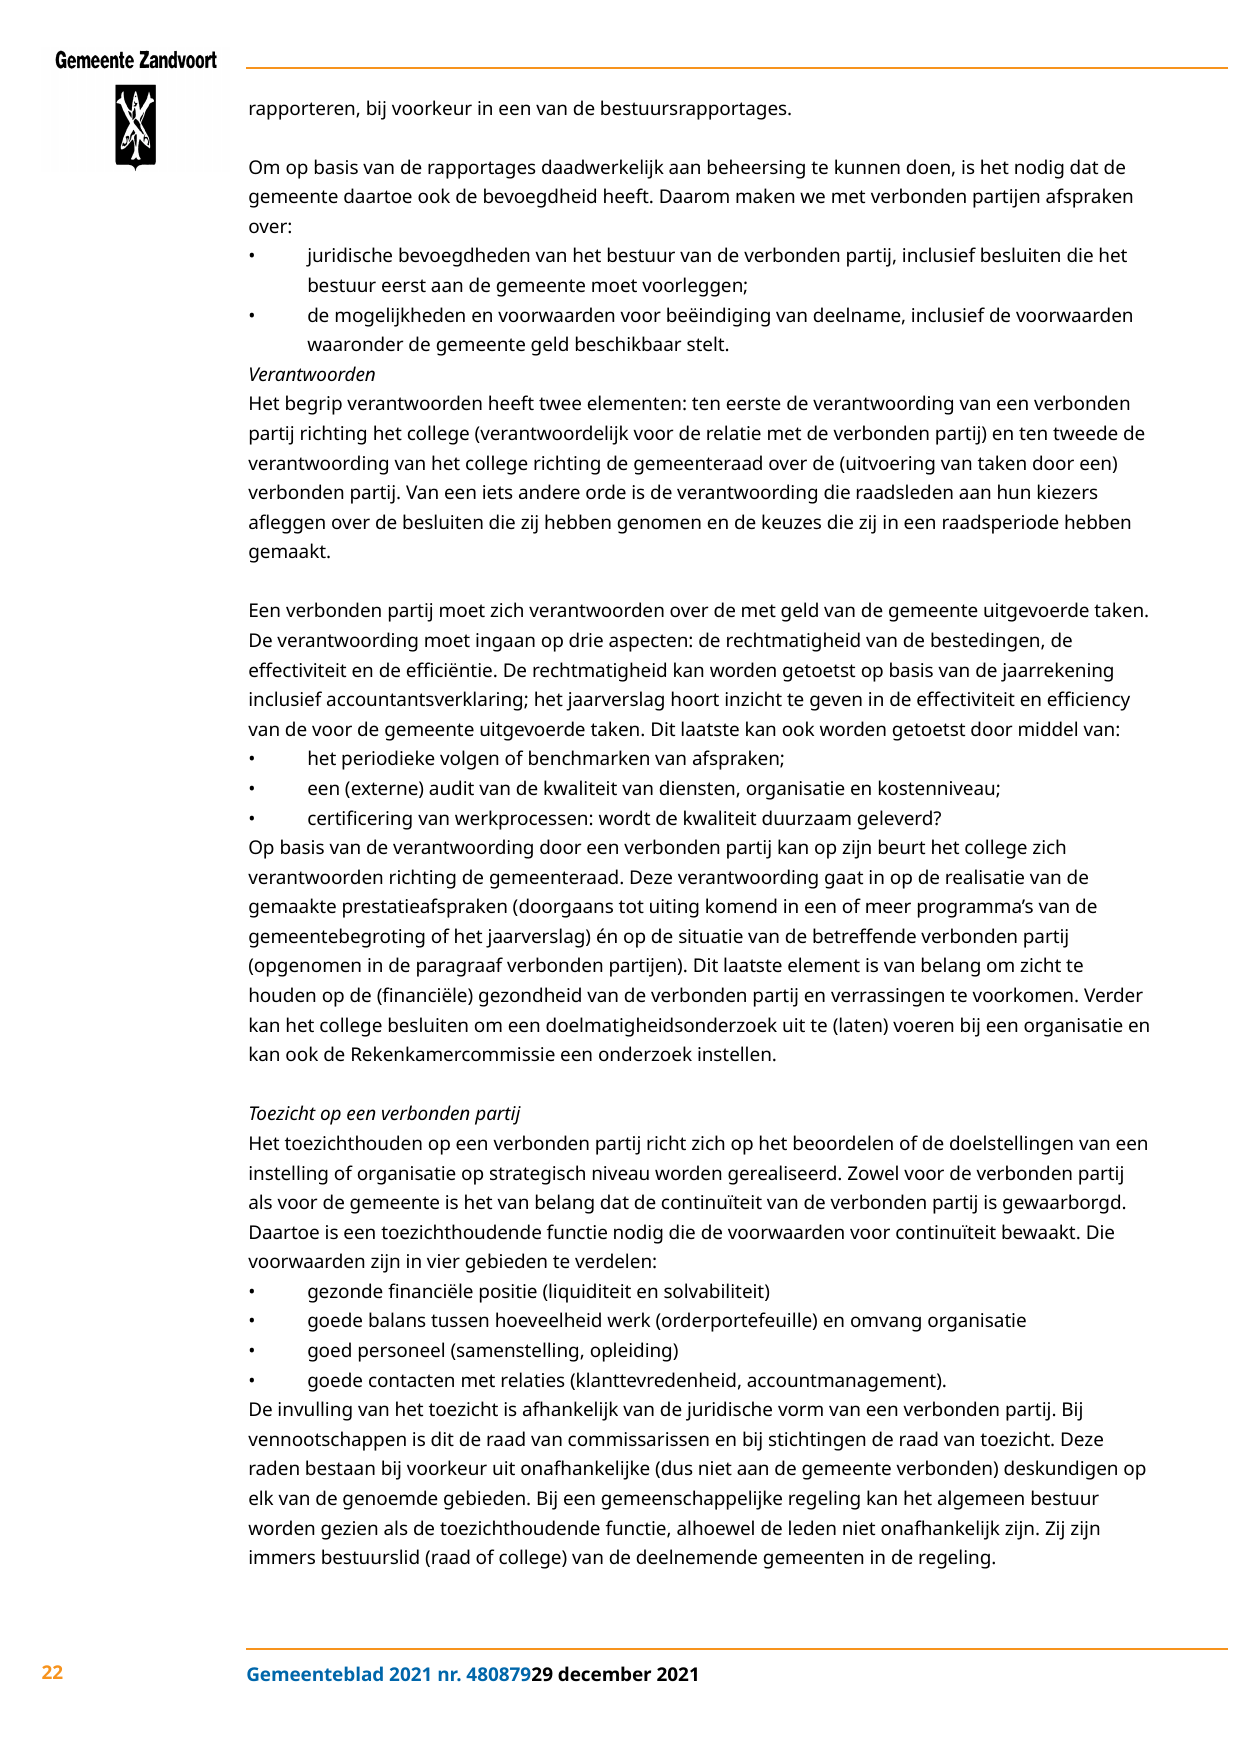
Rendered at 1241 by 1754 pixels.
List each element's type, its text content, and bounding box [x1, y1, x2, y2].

list gezonde financiële positie (liquiditeit en solvabiliteit) [248, 1278, 1152, 1304]
text Het begrip verantwoorden heeft twee elementen: ten eerste de verantwoording van een verbonden partij richting het college (verantwoordelijk voor de relatie met de verbonden partij) en ten tweede de verantwoording van het college richting de gemeenteraad over de (uitvoering van taken door een) verbonden partij. Van een iets andere orde is de verantwoording die raadsleden aan hun kiezers afleggen over de besluiten die zij hebben genomen en de keuzes die zij in een raadsperiode hebben gemaakt. [248, 391, 1152, 564]
text Om op basis van de rapportages daadwerkelijk aan beheersing te kunnen doen, is het nodig dat de gemeente daartoe ook de bevoegdheid heeft. Daarom maken we met verbonden partijen afspraken over: [248, 154, 1152, 239]
list een (externe) audit van de kwaliteit van diensten, organisatie en kostenniveau; [248, 775, 1152, 801]
picture [41, 47, 231, 172]
text Verantwoorden [248, 361, 1152, 387]
text Een verbonden partij moet zich verantwoorden over de met geld van de gemeente uitgevoerde taken. De verantwoording moet ingaan op drie aspecten: de rechtmatigheid van de bestedingen, de effectiviteit en de efficiëntie. De rechtmatigheid kan worden getoetst op basis van de jaarrekening inclusief accountantsverklaring; het jaarverslag hoort inzicht te geven in de effectiviteit en efficiency van de voor de gemeente uitgevoerde taken. Dit laatste kan ook worden getoetst door middel van: [248, 598, 1152, 742]
list goede balans tussen hoeveelheid werk (orderportefeuille) en omvang organisatie [248, 1308, 1152, 1333]
list het periodieke volgen of benchmarken van afspraken; [248, 746, 1152, 771]
list goed personeel (samenstelling, opleiding) [248, 1337, 1152, 1363]
list de mogelijkheden en voorwaarden voor beëindiging van deelname, inclusief de voorwaarden waaronder de gemeente geld beschikbaar stelt. [248, 302, 1152, 357]
text De invulling van het toezicht is afhankelijk van de juridische vorm van een verbonden partij. Bij vennootschappen is dit de raad van commissarissen en bij stichtingen de raad van toezicht. Deze raden bestaan bij voorkeur uit onafhankelijke (dus niet aan de gemeente verbonden) deskundigen op elk van de genoemde gebieden. Bij een gemeenschappelijke regeling kan het algemeen bestuur worden gezien als de toezichthoudende functie, alhoewel de leden niet onafhankelijk zijn. Zij zijn immers bestuurslid (raad of college) van de deelnemende gemeenten in de regeling. [248, 1396, 1152, 1570]
text Op basis van de verantwoording door een verbonden partij kan op zijn beurt het college zich verantwoorden richting de gemeenteraad. Deze verantwoording gaat in op de realisatie van de gemaakte prestatieafspraken (doorgaans tot uiting komend in een of meer programma’s van de gemeentebegroting of het jaarverslag) én op de situatie van de betreffende verbonden partij (opgenomen in de paragraaf verbonden partijen). Dit laatste element is van belang om zicht te houden op de (financiële) gezondheid van de verbonden partij en verrassingen te voorkomen. Verder kan het college besluiten om een doelmatigheidsonderzoek uit te (laten) voeren bij een organisatie en kan ook de Rekenkamercommissie een onderzoek instellen. [248, 834, 1152, 1067]
list goede contacten met relaties (klanttevredenheid, accountmanagement). [248, 1367, 1152, 1393]
list juridische bevoegdheden van het bestuur van de verbonden partij, inclusief besluiten die het bestuur eerst aan de gemeente moet voorleggen; [248, 243, 1152, 298]
text Het toezichthouden op een verbonden partij richt zich op het beoordelen of de doelstellingen van een instelling of organisatie op strategisch niveau worden gerealiseerd. Zowel voor de verbonden partij als voor de gemeente is het van belang dat de continuïteit van de verbonden partij is gewaarborgd. Daartoe is een toezichthoudende functie nodig die de voorwaarden voor continuïteit bewaakt. Die voorwaarden zijn in vier gebieden te verdelen: [248, 1130, 1152, 1274]
list certificering van werkprocessen: wordt de kwaliteit duurzaam geleverd? [248, 805, 1152, 831]
text Toezicht op een verbonden partij [248, 1101, 1152, 1126]
text rapporteren, bij voorkeur in een van de bestuursrapportages. [248, 95, 1152, 121]
